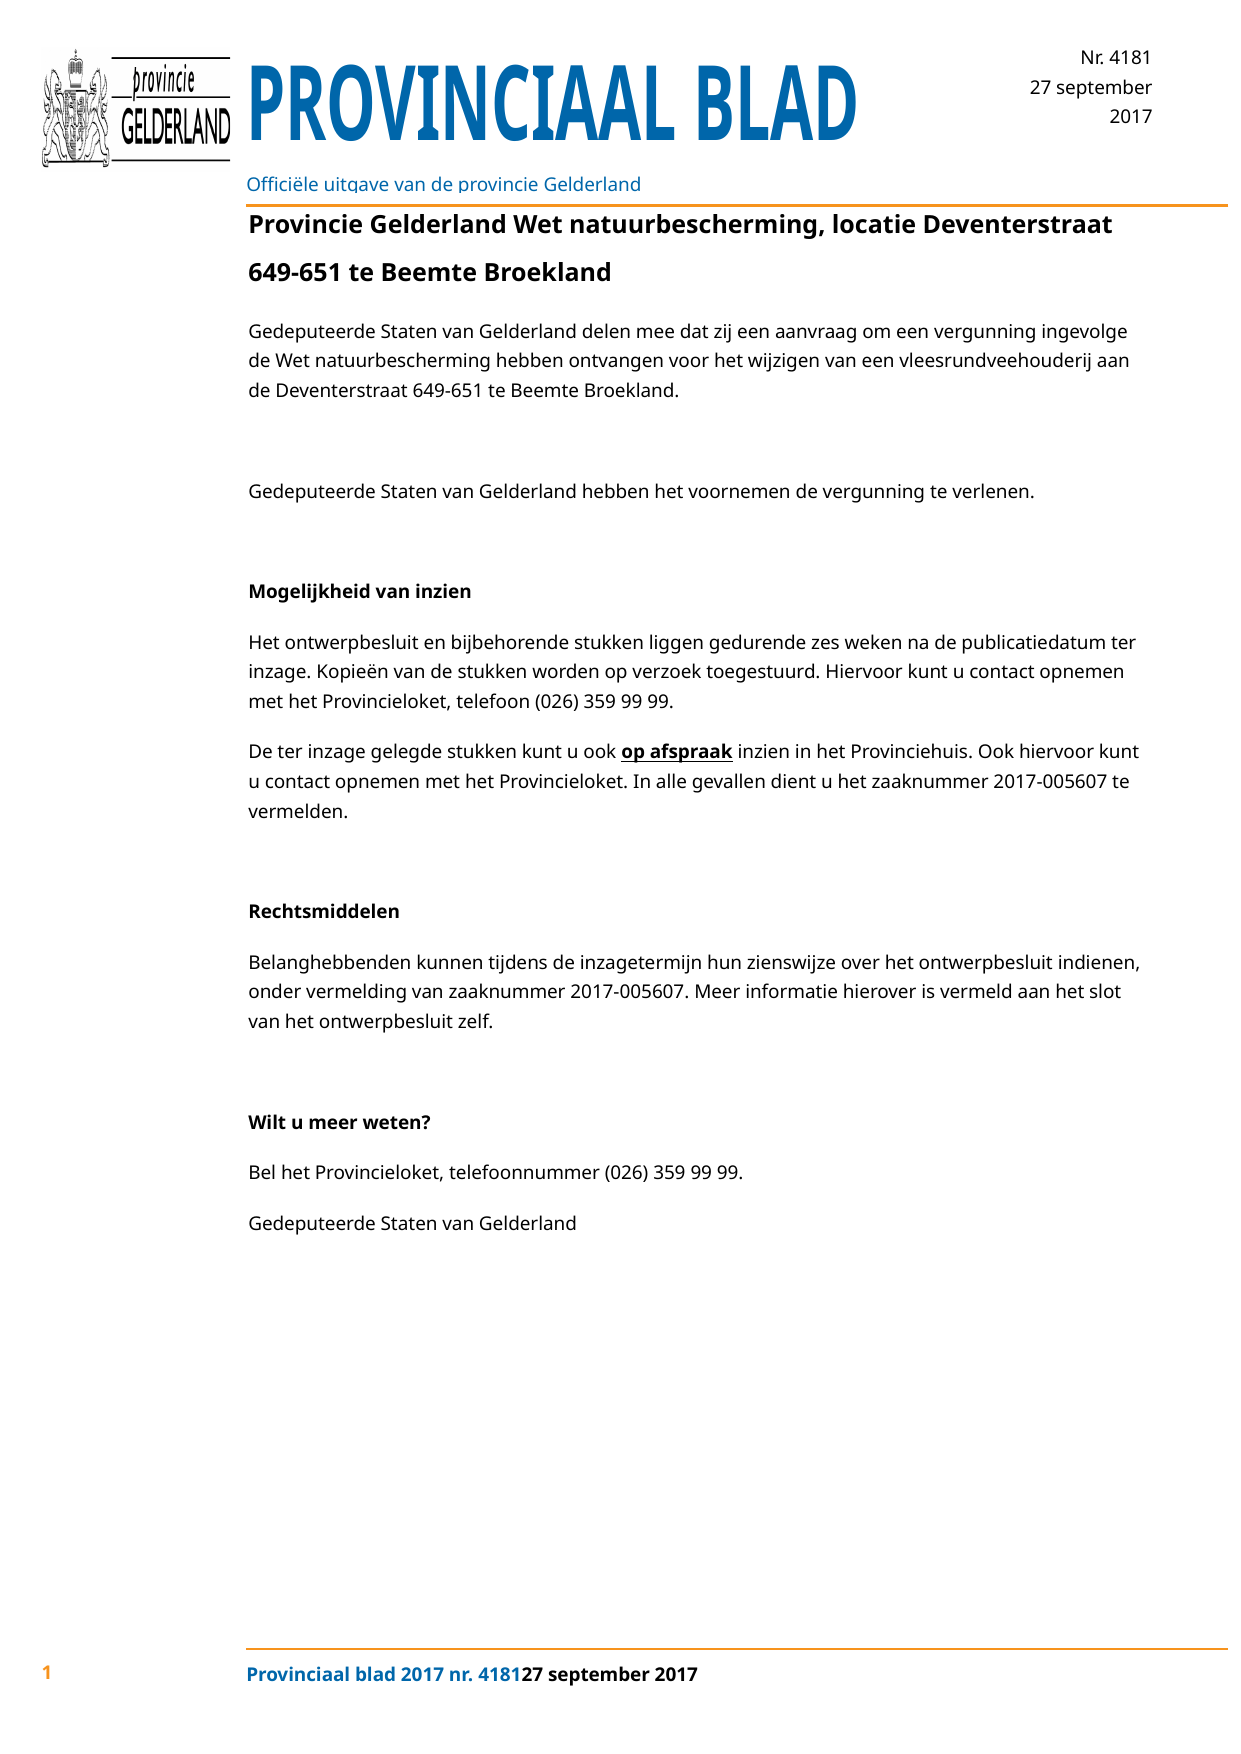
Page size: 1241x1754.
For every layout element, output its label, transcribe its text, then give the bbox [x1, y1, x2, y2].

text Gedeputeerde Staten van Gelderland [248, 1210, 1152, 1236]
text Belanghebbenden kunnen tijdens de inzagetermijn hun zienswijze over het ontwerpbesluit indienen, onder vermelding van zaaknummer 2017-005607. Meer informatie hierover is vermeld aan het slot van het ontwerpbesluit zelf. [248, 949, 1152, 1034]
text Het ontwerpbesluit en bijbehorende stukken liggen gedurende zes weken na de publicatiedatum ter inzage. Kopieën van de stukken worden op verzoek toegestuurd. Hiervoor kunt u contact opnemen met het Provincieloket, telefoon (026) 359 99 99. [248, 629, 1152, 714]
text Rechtsmiddelen [248, 899, 1152, 924]
text Bel het Provincieloket, telefoonnummer (026) 359 99 99. [248, 1159, 1152, 1185]
picture [41, 47, 231, 172]
text Provincie Gelderland Wet natuurbescherming, locatie Deventerstraat 649-651 te Beemte Broekland [248, 207, 1152, 288]
text Gedeputeerde Staten van Gelderland delen mee dat zij een aanvraag om een vergunning ingevolge de Wet natuurbescherming hebben ontvangen voor het wijzigen van een vleesrundveehouderij aan de Deventerstraat 649-651 te Beemte Broekland. [248, 318, 1152, 403]
text Gedeputeerde Staten van Gelderland hebben het voornemen de vergunning te verlenen. [248, 478, 1152, 504]
text Wilt u meer weten? [248, 1109, 1152, 1135]
text De ter inzage gelegde stukken kunt u ook op afspraak inzien in het Provinciehuis. Ook hiervoor kunt u contact opnemen met het Provincieloket. In alle gevallen dient u het zaaknummer 2017-005607 te vermelden. [248, 739, 1152, 824]
text Mogelijkheid van inzien [248, 579, 1152, 604]
